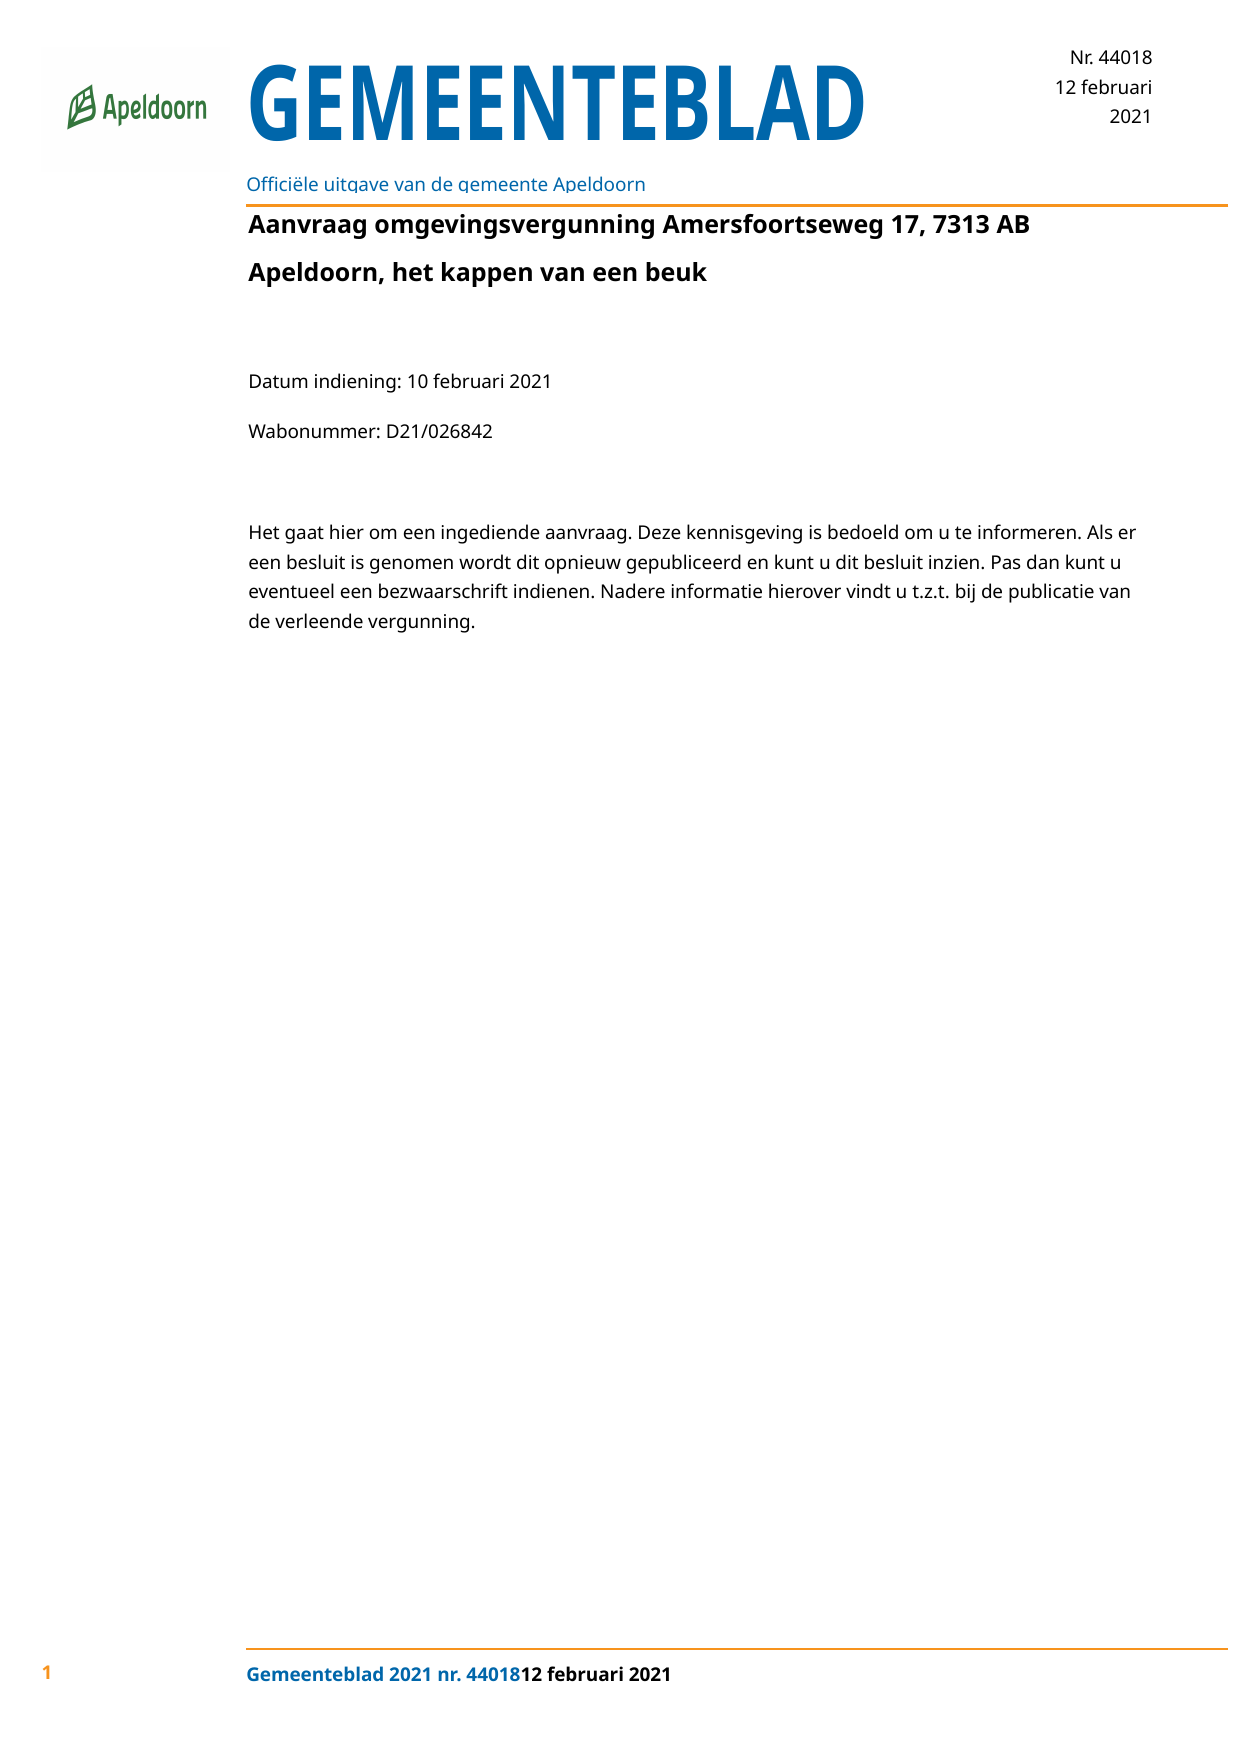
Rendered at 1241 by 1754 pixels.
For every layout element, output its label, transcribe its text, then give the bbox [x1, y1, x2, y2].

text Datum indiening: 10 februari 2021 [248, 368, 1152, 394]
text Het gaat hier om een ingediende aanvraag. Deze kennisgeving is bedoeld om u te informeren. Als er een besluit is genomen wordt dit opnieuw gepubliceerd en kunt u dit besluit inzien. Pas dan kunt u eventueel een bezwaarschrift indienen. Nadere informatie hierover vindt u t.z.t. bij de publicatie van de verleende vergunning. [248, 519, 1152, 634]
text Aanvraag omgevingsvergunning Amersfoortseweg 17, 7313 AB Apeldoorn, het kappen van een beuk [248, 207, 1152, 288]
picture [41, 47, 231, 172]
text Wabonummer: D21/026842 [248, 419, 1152, 444]
